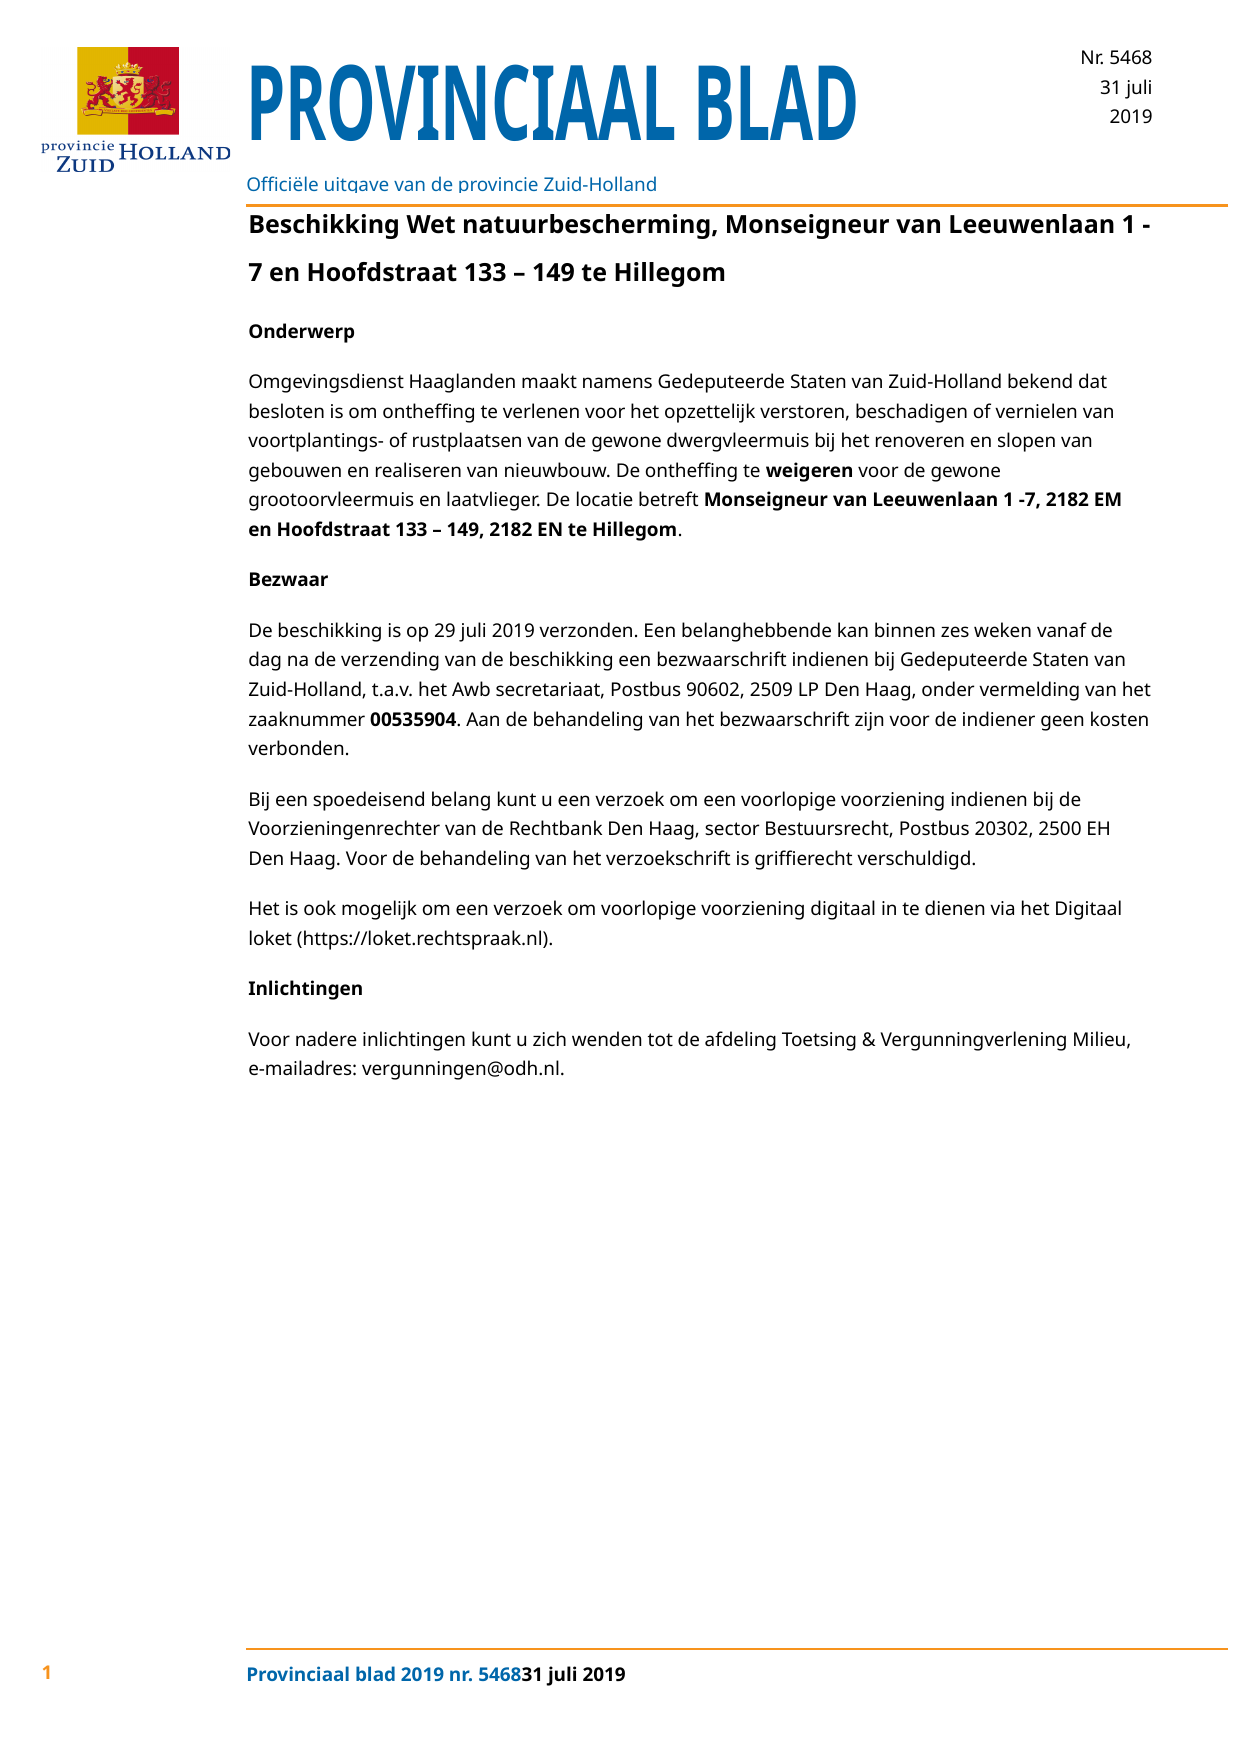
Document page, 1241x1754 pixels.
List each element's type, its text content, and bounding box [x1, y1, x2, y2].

picture [41, 47, 231, 172]
text Omgevingsdienst Haaglanden maakt namens Gedeputeerde Staten van Zuid-Holland bekend dat besloten is om ontheffing te verlenen voor het opzettelijk verstoren, beschadigen of vernielen van voortplantings- of rustplaatsen van de gewone dwergvleermuis bij het renoveren en slopen van gebouwen en realiseren van nieuwbouw. De ontheffing te weigeren voor de gewone grootoorvleermuis en laatvlieger. De locatie betreft Monseigneur van Leeuwenlaan 1 -7, 2182 EM en Hoofdstraat 133 – 149, 2182 EN te Hillegom. [248, 368, 1152, 542]
text Bezwaar [248, 567, 1152, 592]
text Onderwerp [248, 318, 1152, 344]
text De beschikking is op 29 juli 2019 verzonden. Een belanghebbende kan binnen zes weken vanaf de dag na de verzending van de beschikking een bezwaarschrift indienen bij Gedeputeerde Staten van Zuid-Holland, t.a.v. het Awb secretariaat, Postbus 90602, 2509 LP Den Haag, onder vermelding van het zaaknummer 00535904. Aan de behandeling van het bezwaarschrift zijn voor de indiener geen kosten verbonden. [248, 617, 1152, 761]
text Beschikking Wet natuurbescherming, Monseigneur van Leeuwenlaan 1 -7 en Hoofdstraat 133 – 149 te Hillegom [248, 207, 1152, 288]
text Inlichtingen [248, 975, 1152, 1001]
text Voor nadere inlichtingen kunt u zich wenden tot de afdeling Toetsing & Vergunningverlening Milieu, e-mailadres: vergunningen@odh.nl. [248, 1026, 1152, 1081]
text Het is ook mogelijk om een verzoek om voorlopige voorziening digitaal in te dienen via het Digitaal loket (https://loket.rechtspraak.nl). [248, 895, 1152, 951]
text Bij een spoedeisend belang kunt u een verzoek om een voorlopige voorziening indienen bij de Voorzieningenrechter van de Rechtbank Den Haag, sector Bestuursrecht, Postbus 20302, 2500 EH Den Haag. Voor de behandeling van het verzoekschrift is griffierecht verschuldigd. [248, 786, 1152, 871]
